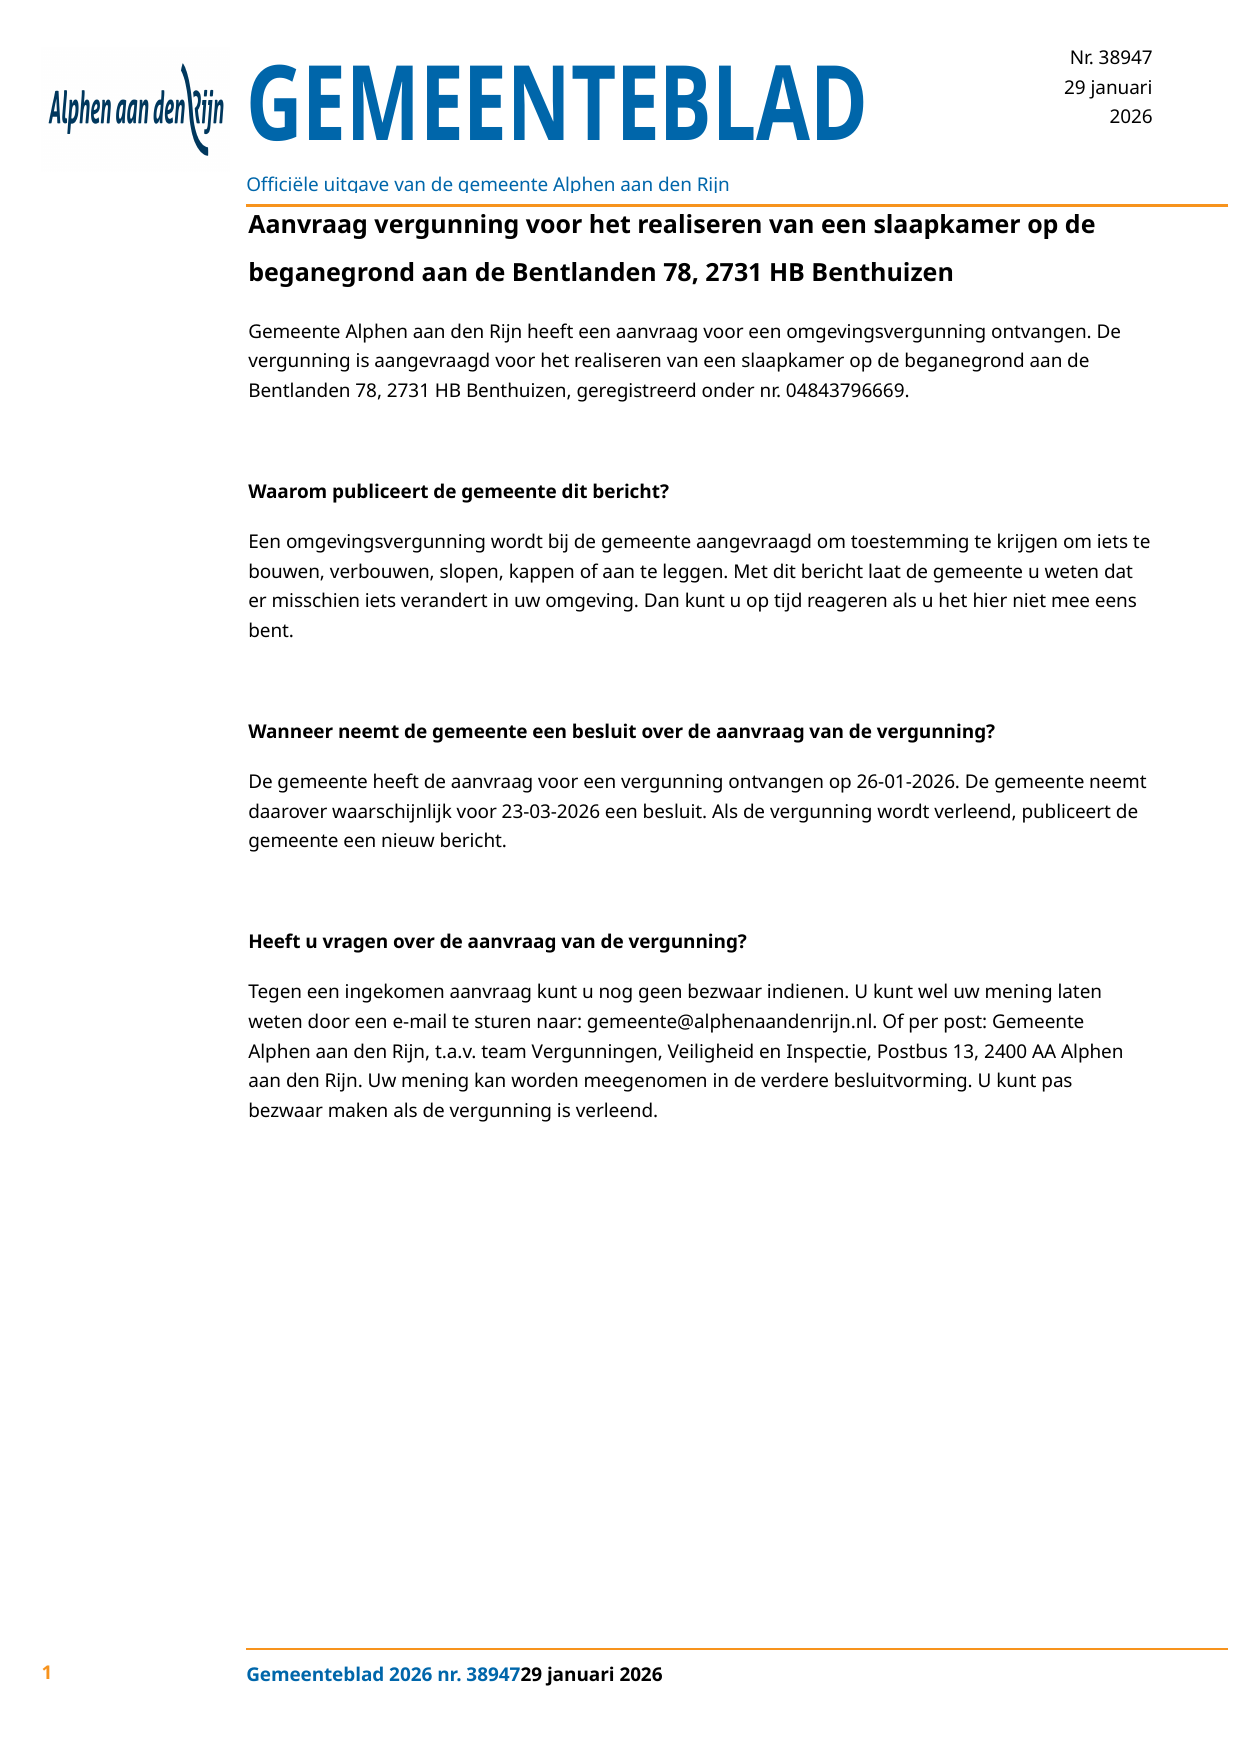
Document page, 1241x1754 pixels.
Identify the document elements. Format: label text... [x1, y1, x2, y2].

picture [41, 47, 231, 172]
text Waarom publiceert de gemeente dit bericht? [248, 478, 1152, 504]
text Tegen een ingekomen aanvraag kunt u nog geen bezwaar indienen. U kunt wel uw mening laten weten door een e-mail te sturen naar: gemeente@alphenaandenrijn.nl. Of per post: Gemeente Alphen aan den Rijn, t.a.v. team Vergunningen, Veiligheid en Inspectie, Postbus 13, 2400 AA Alphen aan den Rijn. Uw mening kan worden meegenomen in de verdere besluitvorming. U kunt pas bezwaar maken als de vergunning is verleend. [248, 979, 1152, 1123]
text Heeft u vragen over de aanvraag van de vergunning? [248, 928, 1152, 954]
text Aanvraag vergunning voor het realiseren van een slaapkamer op de beganegrond aan de Bentlanden 78, 2731 HB Benthuizen [248, 207, 1152, 288]
text Een omgevingsvergunning wordt bij de gemeente aangevraagd om toestemming te krijgen om iets te bouwen, verbouwen, slopen, kappen of aan te leggen. Met dit bericht laat de gemeente u weten dat er misschien iets verandert in uw omgeving. Dan kunt u op tijd reageren als u het hier niet mee eens bent. [248, 528, 1152, 643]
text De gemeente heeft de aanvraag voor een vergunning ontvangen op 26-01-2026. De gemeente neemt daarover waarschijnlijk voor 23-03-2026 een besluit. Als de vergunning wordt verleend, publiceert de gemeente een nieuw bericht. [248, 768, 1152, 853]
text Gemeente Alphen aan den Rijn heeft een aanvraag voor een omgevingsvergunning ontvangen. De vergunning is aangevraagd voor het realiseren van een slaapkamer op de beganegrond aan de Bentlanden 78, 2731 HB Benthuizen, geregistreerd onder nr. 04843796669. [248, 318, 1152, 403]
text Wanneer neemt de gemeente een besluit over de aanvraag van de vergunning? [248, 718, 1152, 744]
